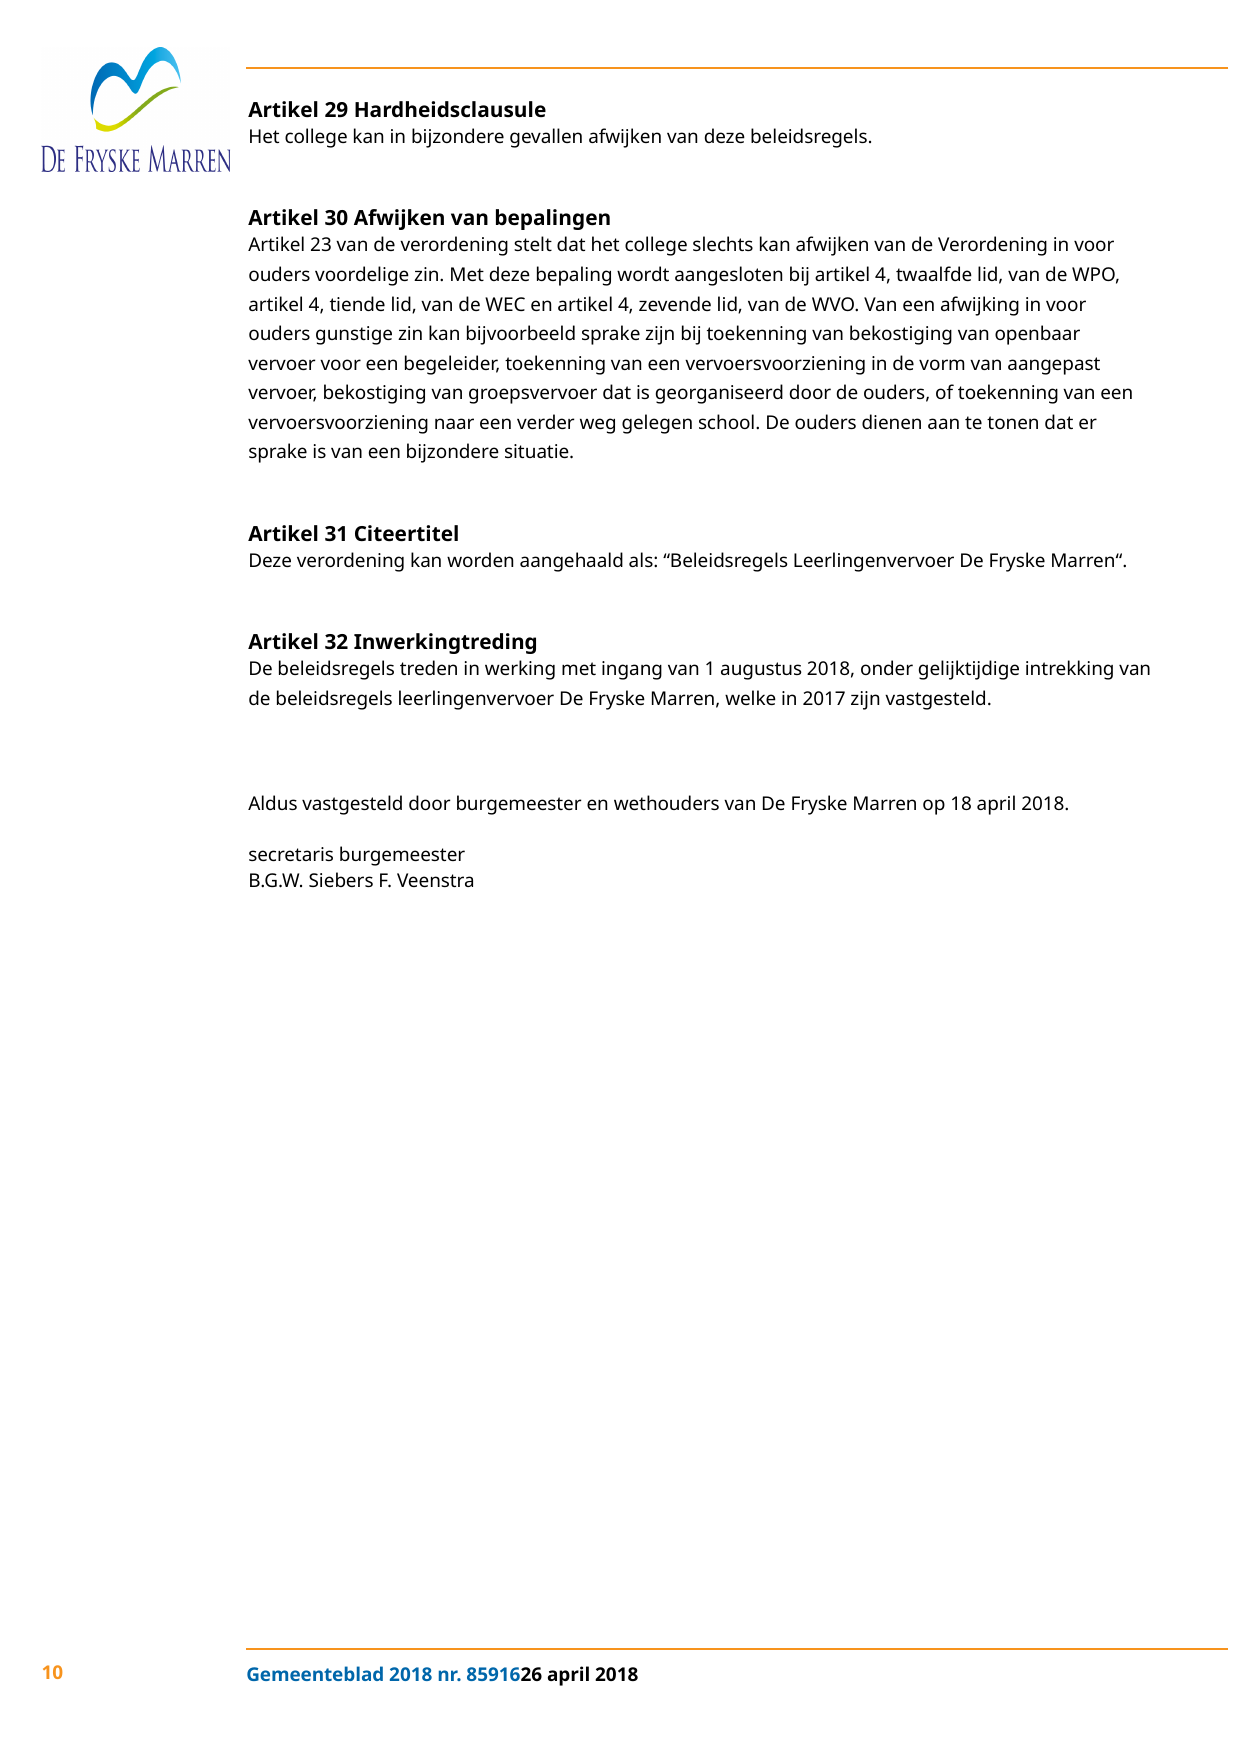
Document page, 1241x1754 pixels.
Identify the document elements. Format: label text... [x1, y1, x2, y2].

text Artikel 29 Hardheidsclausule [248, 95, 1152, 123]
text Artikel 31 Citeertitel [248, 519, 1152, 547]
text Aldus vastgesteld door burgemeester en wethouders van De Fryske Marren op 18 april 2018. [248, 790, 1152, 816]
text secretaris burgemeester [248, 841, 1152, 867]
text Artikel 30 Afwijken van bepalingen [248, 203, 1152, 232]
picture [41, 47, 231, 172]
text De beleidsregels treden in werking met ingang van 1 augustus 2018, onder gelijktijdige intrekking van de beleidsregels leerlingenvervoer De Fryske Marren, welke in 2017 zijn vastgesteld. [248, 656, 1152, 711]
text Artikel 32 Inwerkingtreding [248, 627, 1152, 656]
text B.G.W. Siebers F. Veenstra [248, 867, 1152, 893]
text Het college kan in bijzondere gevallen afwijken van deze beleidsregels. [248, 123, 1152, 149]
text Deze verordening kan worden aangehaald als: “Beleidsregels Leerlingenvervoer De Fryske Marren“. [248, 547, 1152, 573]
text Artikel 23 van de verordening stelt dat het college slechts kan afwijken van de Verordening in voor ouders voordelige zin. Met deze bepaling wordt aangesloten bij artikel 4, twaalfde lid, van de WPO, artikel 4, tiende lid, van de WEC en artikel 4, zevende lid, van de WVO. Van een afwijking in voor ouders gunstige zin kan bijvoorbeeld sprake zijn bij toekenning van bekostiging van openbaar vervoer voor een begeleider, toekenning van een vervoersvoorziening in de vorm van aangepast vervoer, bekostiging van groepsvervoer dat is georganiseerd door de ouders, of toekenning van een vervoersvoorziening naar een verder weg gelegen school. De ouders dienen aan te tonen dat er sprake is van een bijzondere situatie. [248, 232, 1152, 464]
